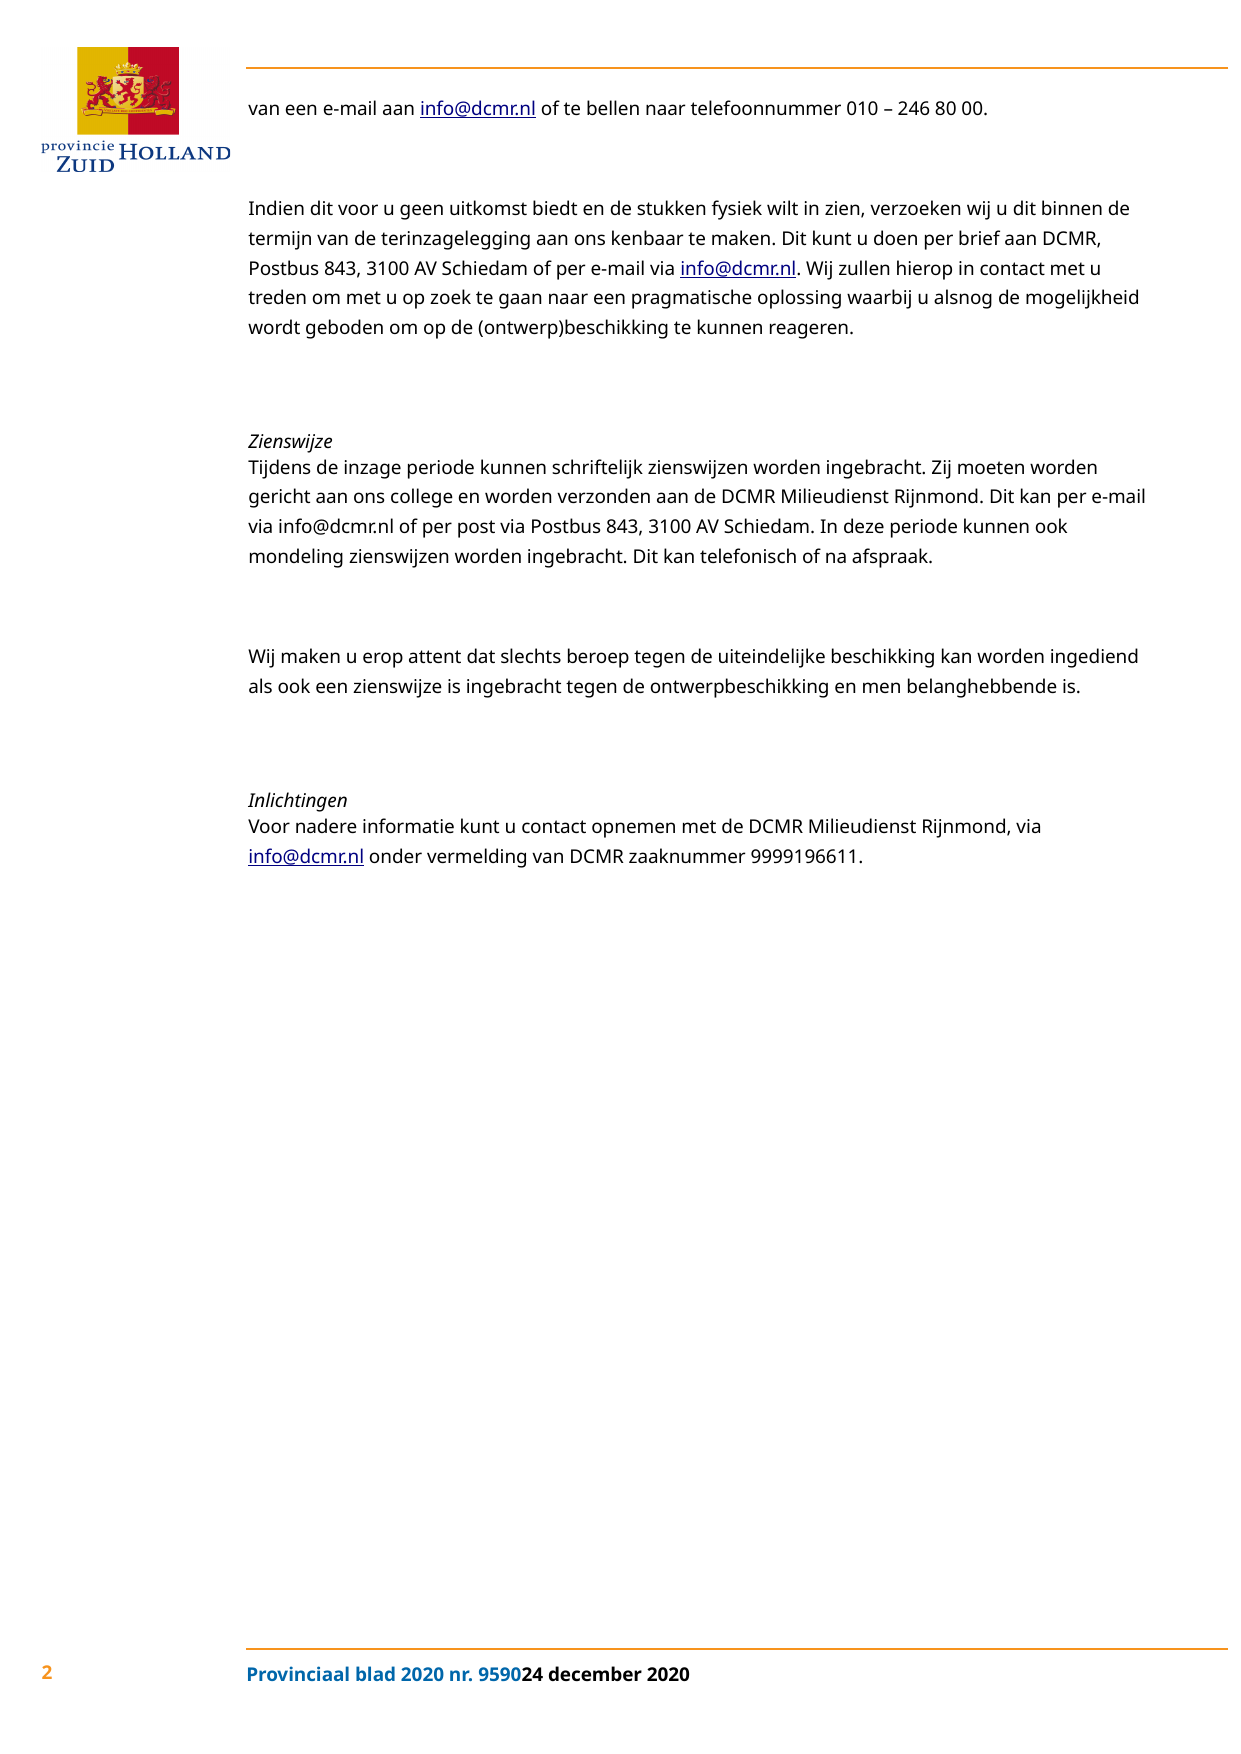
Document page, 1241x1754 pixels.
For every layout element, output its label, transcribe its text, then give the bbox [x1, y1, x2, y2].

text van een e-mail aan info@dcmr.nl of te bellen naar telefoonnummer 010 – 246 80 00. [248, 95, 1152, 121]
text Tijdens de inzage periode kunnen schriftelijk zienswijzen worden ingebracht. Zij moeten worden gericht aan ons college en worden verzonden aan de DCMR Milieudienst Rijnmond. Dit kan per e-mail via info@dcmr.nl of per post via Postbus 843, 3100 AV Schiedam. In deze periode kunnen ook mondeling zienswijzen worden ingebracht. Dit kan telefonisch of na afspraak. [248, 454, 1152, 568]
text Indien dit voor u geen uitkomst biedt en de stukken fysiek wilt in zien, verzoeken wij u dit binnen de termijn van de terinzagelegging aan ons kenbaar te maken. Dit kunt u doen per brief aan DCMR, Postbus 843, 3100 AV Schiedam of per e-mail via info@dcmr.nl. Wij zullen hierop in contact met u treden om met u op zoek te gaan naar een pragmatische oplossing waarbij u alsnog de mogelijkheid wordt geboden om op de (ontwerp)beschikking te kunnen reageren. [248, 196, 1152, 340]
text Wij maken u erop attent dat slechts beroep tegen de uiteindelijke beschikking kan worden ingediend als ook een zienswijze is ingebracht tegen de ontwerpbeschikking en men belanghebbende is. [248, 644, 1152, 699]
text Zienswijze [248, 428, 1152, 454]
picture [41, 47, 231, 172]
text Voor nadere informatie kunt u contact opnemen met de DCMR Milieudienst Rijnmond, via info@dcmr.nl onder vermelding van DCMR zaaknummer 9999196611. [248, 813, 1152, 869]
text Inlichtingen [248, 788, 1152, 813]
